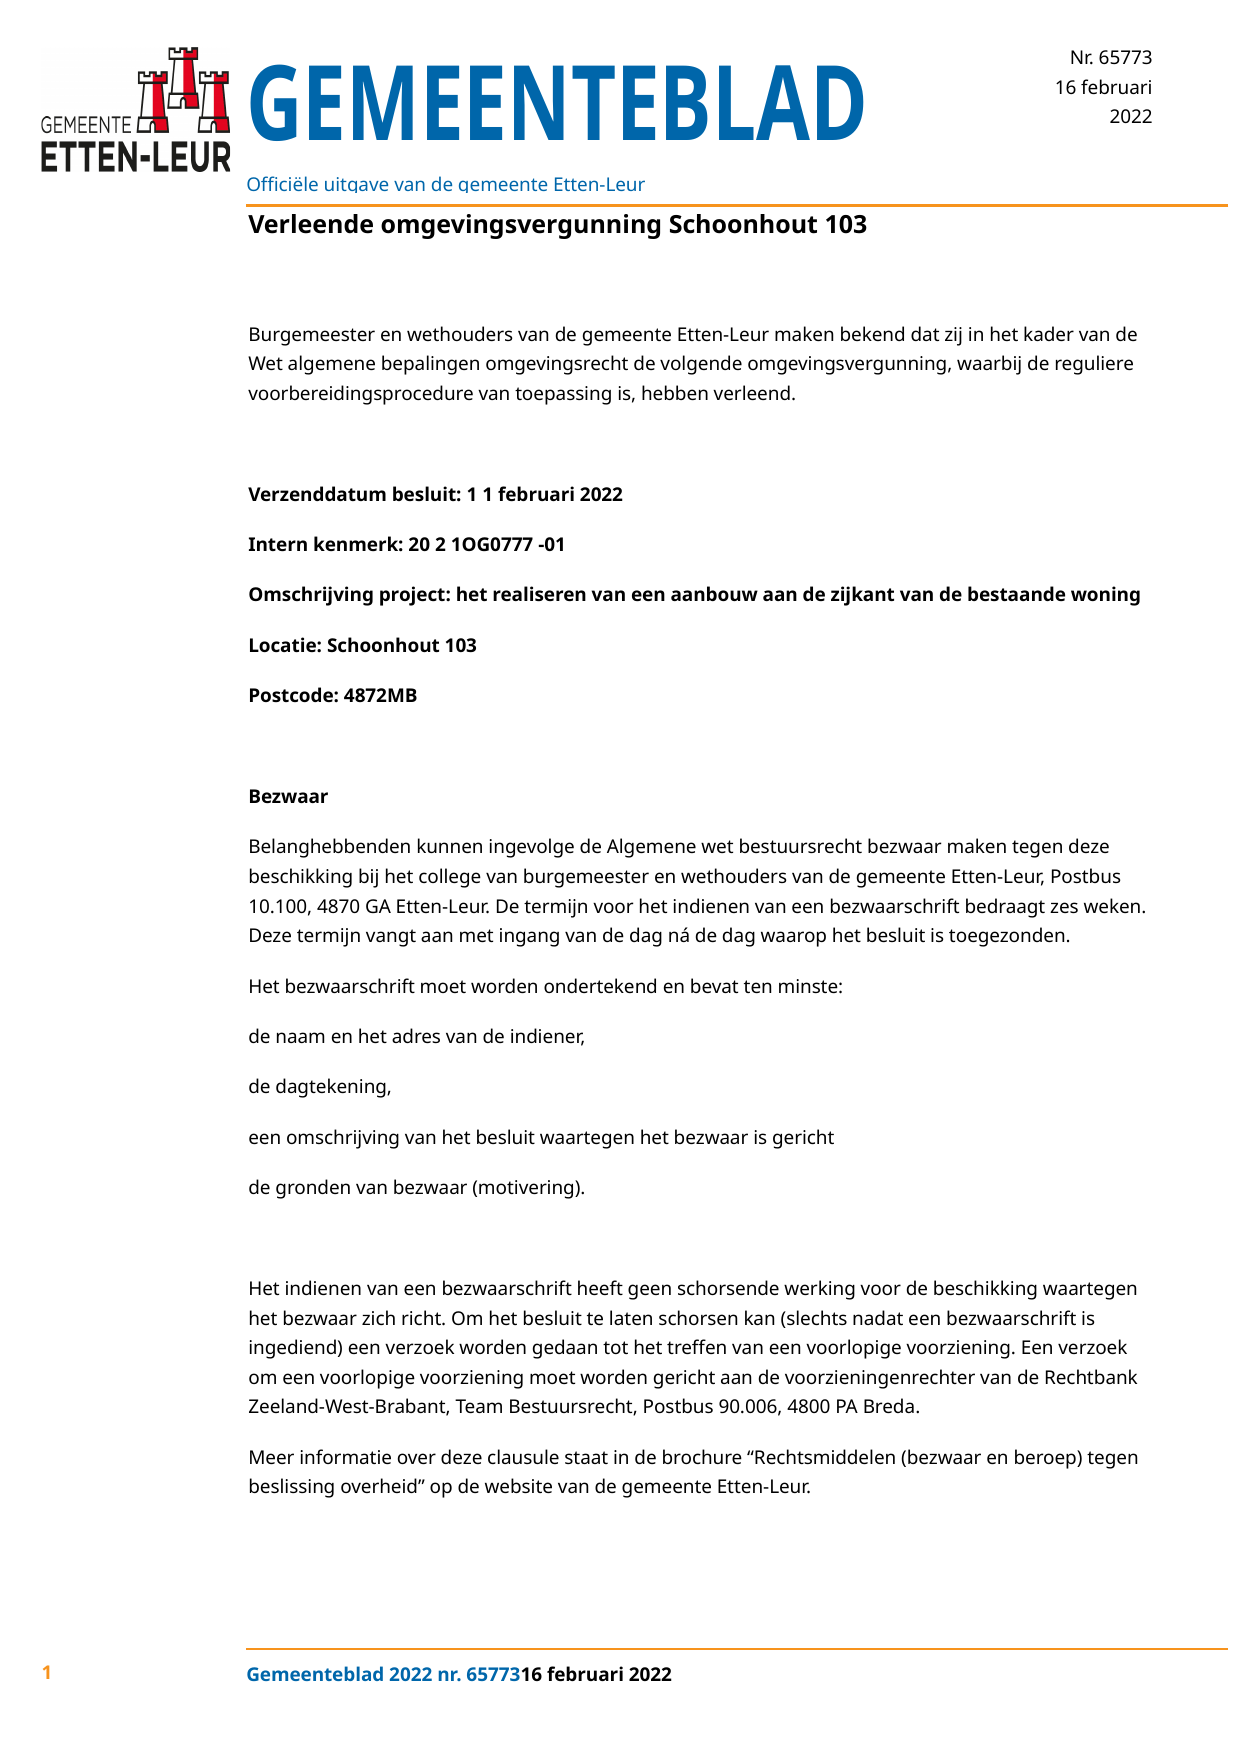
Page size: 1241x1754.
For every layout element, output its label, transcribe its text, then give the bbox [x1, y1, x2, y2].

text Verzenddatum besluit: 1 1 februari 2022 [248, 481, 1152, 506]
text Omschrijving project: het realiseren van een aanbouw aan de zijkant van de bestaande woning [248, 582, 1152, 607]
picture [41, 47, 231, 172]
text Bezwaar [248, 783, 1152, 809]
text Burgemeester en wethouders van de gemeente Etten-Leur maken bekend dat zij in het kader van de Wet algemene bepalingen omgevingsrecht de volgende omgevingsvergunning, waarbij de reguliere voorbereidingsprocedure van toepassing is, hebben verleend. [248, 321, 1152, 406]
text de dagtekening, [248, 1074, 1152, 1099]
text Intern kenmerk: 20 2 1OG0777 -01 [248, 531, 1152, 557]
text Meer informatie over deze clausule staat in de brochure “Rechtsmiddelen (bezwaar en beroep) tegen beslissing overheid” op de website van de gemeente Etten-Leur. [248, 1444, 1152, 1499]
text de naam en het adres van de indiener, [248, 1023, 1152, 1049]
text een omschrijving van het besluit waartegen het bezwaar is gericht [248, 1124, 1152, 1150]
text Postcode: 4872MB [248, 682, 1152, 708]
text Belanghebbenden kunnen ingevolge de Algemene wet bestuursrecht bezwaar maken tegen deze beschikking bij het college van burgemeester en wethouders van de gemeente Etten-Leur, Postbus 10.100, 4870 GA Etten-Leur. De termijn voor het indienen van een bezwaarschrift bedraagt zes weken. Deze termijn vangt aan met ingang van de dag ná de dag waarop het besluit is toegezonden. [248, 834, 1152, 948]
text Het bezwaarschrift moet worden ondertekend en bevat ten minste: [248, 973, 1152, 998]
text Locatie: Schoonhout 103 [248, 632, 1152, 658]
text Verleende omgevingsvergunning Schoonhout 103 [248, 207, 1152, 241]
text de gronden van bezwaar (motivering). [248, 1174, 1152, 1200]
text Het indienen van een bezwaarschrift heeft geen schorsende werking voor de beschikking waartegen het bezwaar zich richt. Om het besluit te laten schorsen kan (slechts nadat een bezwaarschrift is ingediend) een verzoek worden gedaan tot het treffen van een voorlopige voorziening. Een verzoek om een voorlopige voorziening moet worden gericht aan de voorzieningenrechter van de Rechtbank Zeeland-West-Brabant, Team Bestuursrecht, Postbus 90.006, 4800 PA Breda. [248, 1275, 1152, 1419]
